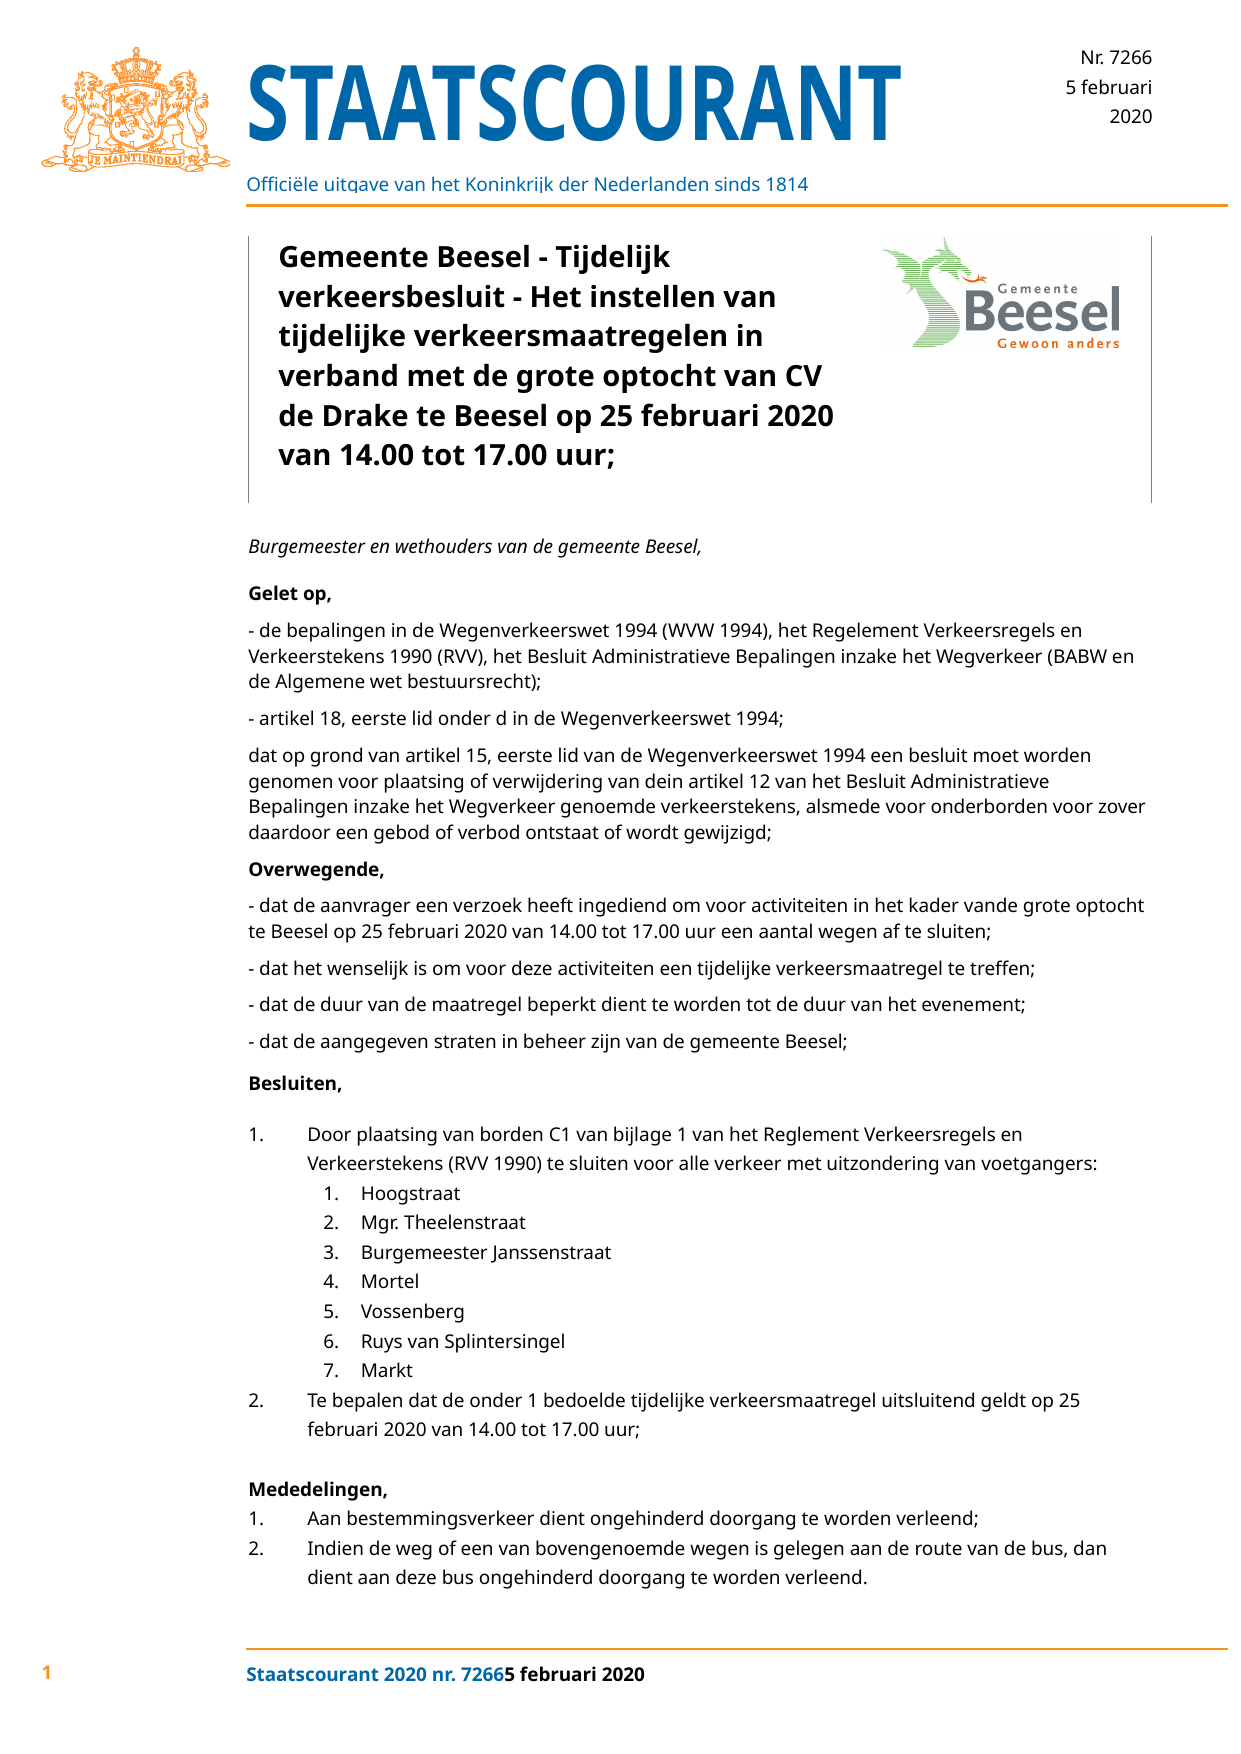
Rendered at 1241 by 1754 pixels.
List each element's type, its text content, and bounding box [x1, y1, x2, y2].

list Mgr. Theelenstraat [323, 1209, 1152, 1235]
list Aan bestemmingsverkeer dient ongehinderd doorgang te worden verleend; [248, 1505, 1152, 1531]
list Mortel [323, 1269, 1152, 1294]
text - dat het wenselijk is om voor deze activiteiten een tijdelijke verkeersmaatregel te treffen; [248, 955, 1152, 981]
list Indien de weg of een van bovengenoemde wegen is gelegen aan de route van de bus, dan dient aan deze bus ongehinderd doorgang te worden verleend. [248, 1535, 1152, 1590]
list Te bepalen dat de onder 1 bedoelde tijdelijke verkeersmaatregel uitsluitend geldt op 25 februari 2020 van 14.00 tot 17.00 uur; [248, 1387, 1152, 1442]
picture [882, 236, 1119, 348]
text - dat de duur van de maatregel beperkt dient te worden tot de duur van het evenement; [248, 992, 1152, 1017]
text - dat de aangegeven straten in beheer zijn van de gemeente Beesel; [248, 1028, 1152, 1054]
list Markt [323, 1357, 1152, 1383]
picture [41, 47, 231, 172]
text Mededelingen, [248, 1476, 1152, 1501]
text dat op grond van artikel 15, eerste lid van de Wegenverkeerswet 1994 een besluit moet worden genomen voor plaatsing of verwijdering van dein artikel 12 van het Besluit Administratieve Bepalingen inzake het Wegverkeer genoemde verkeerstekens, alsmede voor onderborden voor zover daardoor een gebod of verbod ontstaat of wordt gewijzigd; [248, 742, 1152, 845]
list Vossenberg [323, 1298, 1152, 1324]
text - dat de aanvrager een verzoek heeft ingediend om voor activiteiten in het kader vande grote optocht te Beesel op 25 februari 2020 van 14.00 tot 17.00 uur een aantal wegen af te sluiten; [248, 893, 1152, 944]
text - artikel 18, eerste lid onder d in de Wegenverkeerswet 1994; [248, 705, 1152, 731]
list Hoogstraat [323, 1180, 1152, 1206]
table_header Gemeente Beesel - Tijdelijk verkeersbesluit - Het instellen van tijdelijke verkeersmaatregelen in verband met de grote optocht van CV de Drake te Beesel op 25 februari 2020 van 14.00 tot 17.00 uur; [249, 236, 850, 503]
text - de bepalingen in de Wegenverkeerswet 1994 (WVW 1994), het Regelement Verkeersregels en Verkeerstekens 1990 (RVV), het Besluit Administratieve Bepalingen inzake het Wegverkeer (BABW en de Algemene wet bestuursrecht); [248, 617, 1152, 694]
list Door plaatsing van borden C1 van bijlage 1 van het Reglement Verkeersregels en Verkeerstekens (RVV 1990) te sluiten voor alle verkeer met uitzondering van voetgangers: [248, 1121, 1152, 1176]
table_header [850, 236, 1151, 503]
text Gelet op, [248, 581, 1152, 606]
text Burgemeester en wethouders van de gemeente Beesel, [248, 533, 1152, 559]
list Ruys van Splintersingel [323, 1328, 1152, 1353]
list Burgemeester Janssenstraat [323, 1239, 1152, 1265]
text Besluiten, [248, 1070, 1152, 1096]
text Overwegende, [248, 856, 1152, 882]
